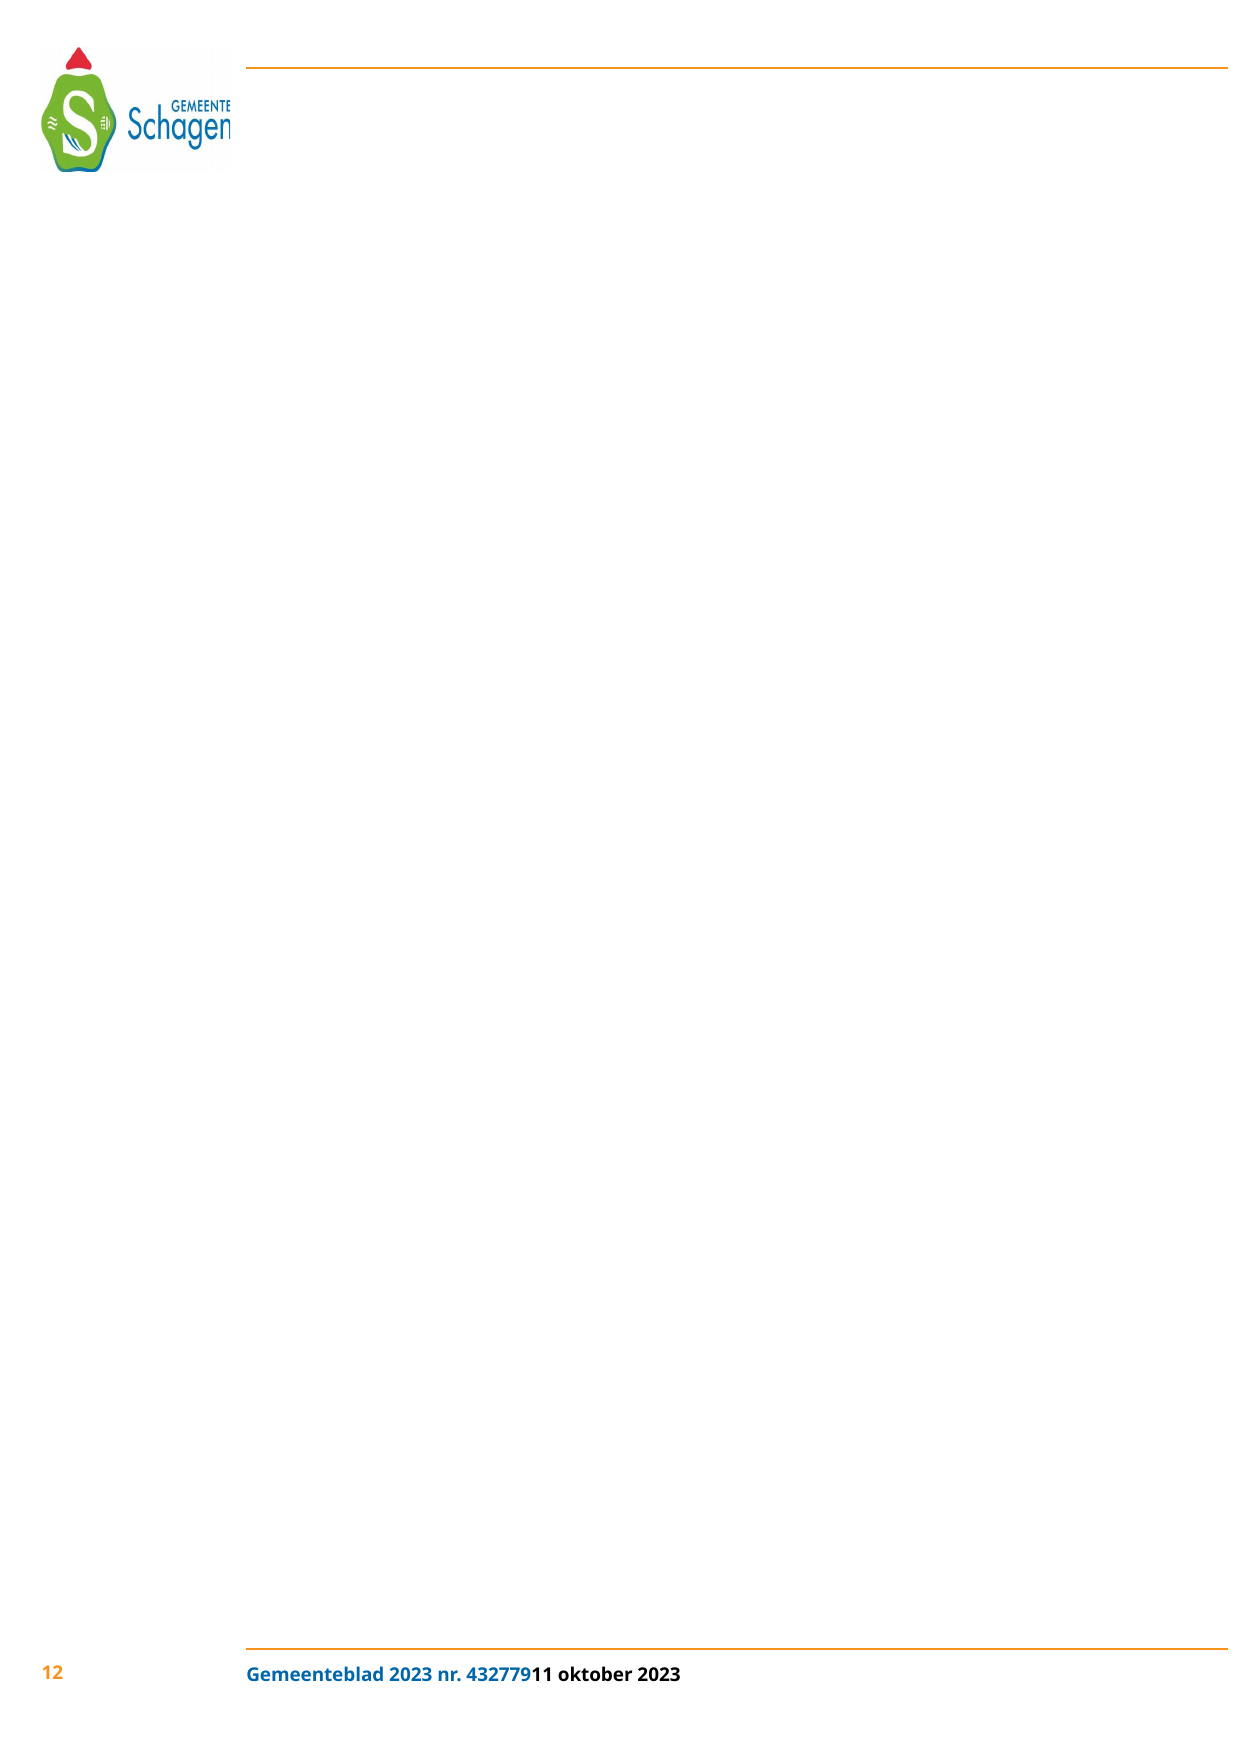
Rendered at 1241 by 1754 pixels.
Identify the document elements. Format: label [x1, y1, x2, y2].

picture [41, 47, 231, 172]
